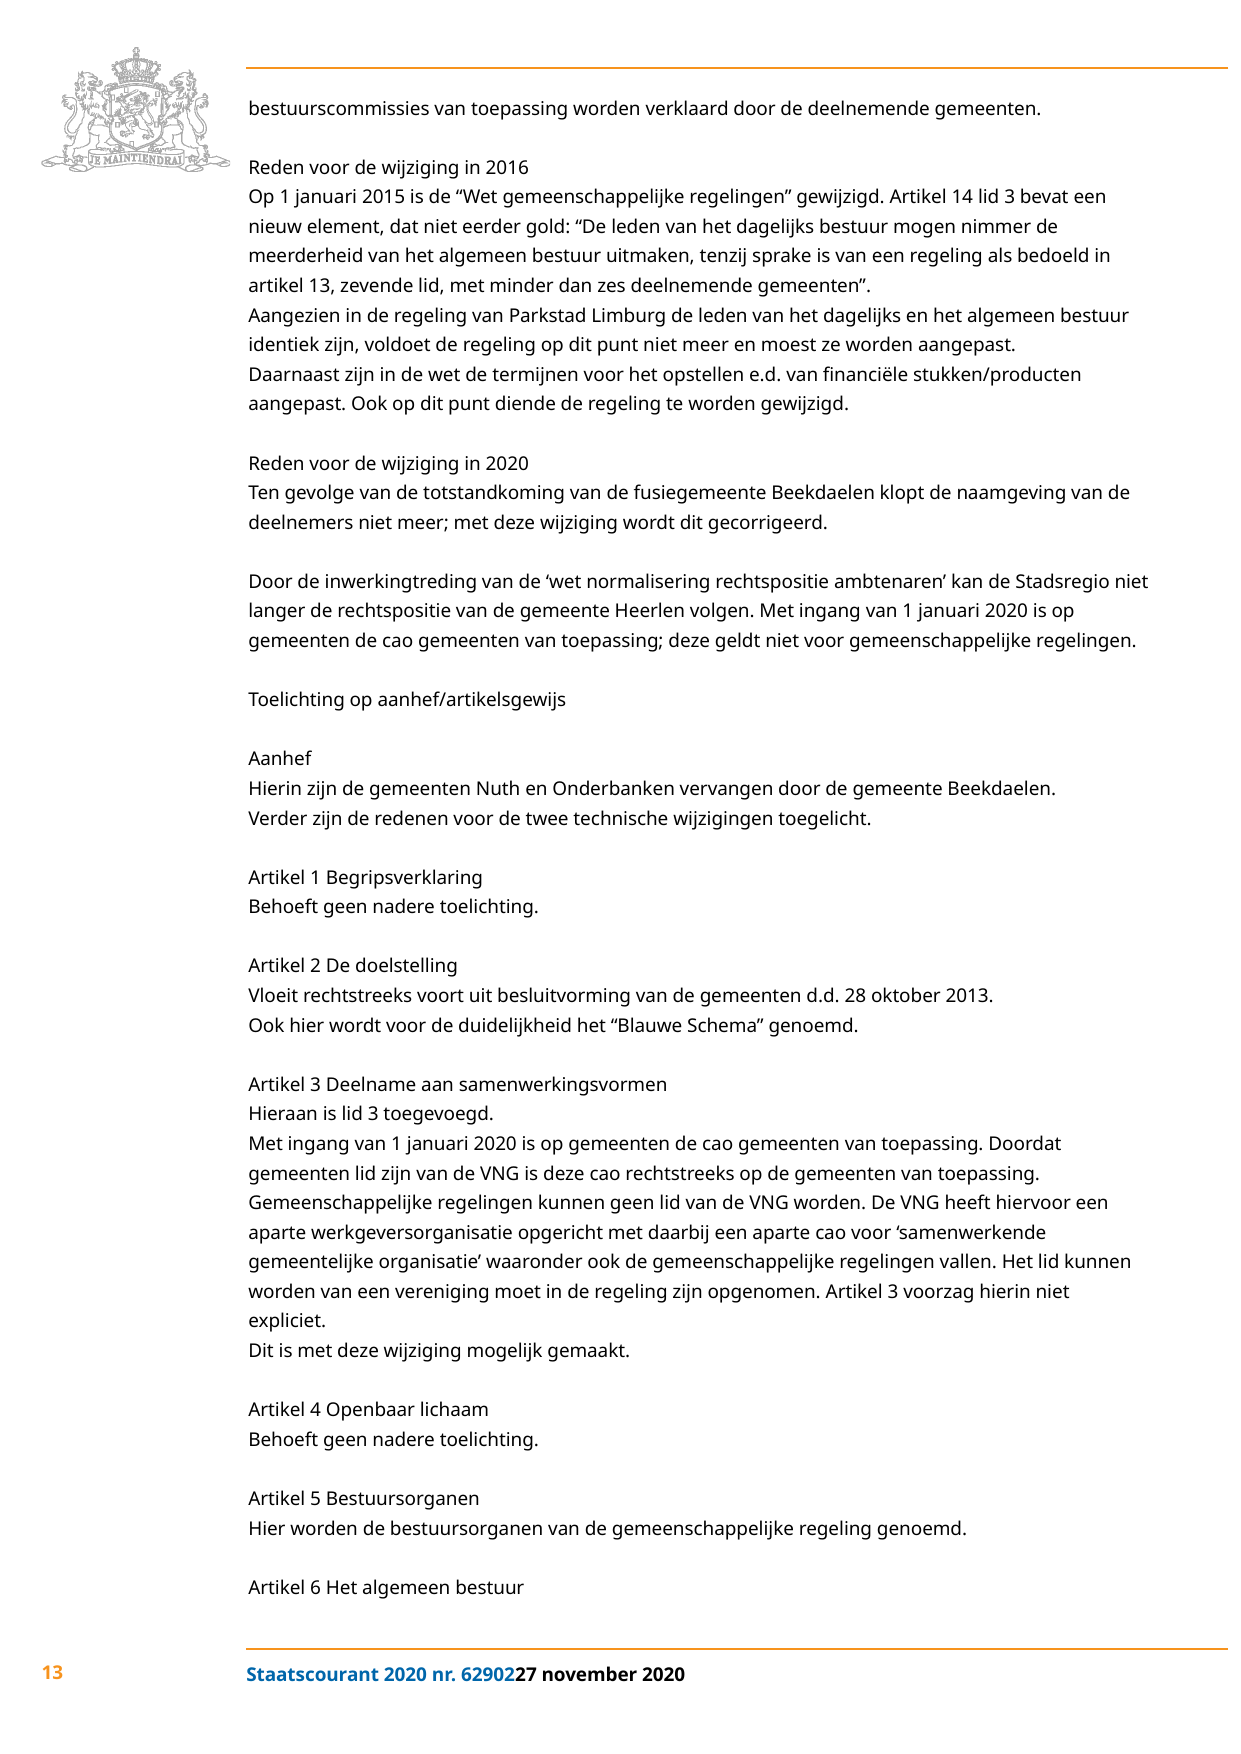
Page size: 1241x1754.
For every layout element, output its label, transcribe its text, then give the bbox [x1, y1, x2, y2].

text Aanhef [248, 746, 1152, 771]
text Hierin zijn de gemeenten Nuth en Onderbanken vervangen door de gemeente Beekdaelen. [248, 775, 1152, 801]
text Reden voor de wijziging in 2020 [248, 450, 1152, 476]
text Hieraan is lid 3 toegevoegd. [248, 1101, 1152, 1126]
text Met ingang van 1 januari 2020 is op gemeenten de cao gemeenten van toepassing. Doordat gemeenten lid zijn van de VNG is deze cao rechtstreeks op de gemeenten van toepassing. [248, 1130, 1152, 1186]
text Artikel 2 De doelstelling [248, 953, 1152, 978]
picture [41, 47, 231, 172]
text Artikel 3 Deelname aan samenwerkingsvormen [248, 1071, 1152, 1097]
text Verder zijn de redenen voor de twee technische wijzigingen toegelicht. [248, 805, 1152, 831]
text Vloeit rechtstreeks voort uit besluitvorming van de gemeenten d.d. 28 oktober 2013. [248, 982, 1152, 1008]
text Dit is met deze wijziging mogelijk gemaakt. [248, 1337, 1152, 1363]
text bestuurscommissies van toepassing worden verklaard door de deelnemende gemeenten. [248, 95, 1152, 121]
text Daarnaast zijn in de wet de termijnen voor het opstellen e.d. van financiële stukken/producten aangepast. Ook op dit punt diende de regeling te worden gewijzigd. [248, 361, 1152, 416]
text Aangezien in de regeling van Parkstad Limburg de leden van het dagelijks en het algemeen bestuur identiek zijn, voldoet de regeling op dit punt niet meer en moest ze worden aangepast. [248, 302, 1152, 357]
text Behoeft geen nadere toelichting. [248, 1426, 1152, 1452]
text Reden voor de wijziging in 2016 [248, 154, 1152, 180]
text Artikel 1 Begripsverklaring [248, 864, 1152, 890]
text Ten gevolge van de totstandkoming van de fusiegemeente Beekdaelen klopt de naamgeving van de deelnemers niet meer; met deze wijziging wordt dit gecorrigeerd. [248, 479, 1152, 535]
text Door de inwerkingtreding van de ‘wet normalisering rechtspositie ambtenaren’ kan de Stadsregio niet langer de rechtspositie van de gemeente Heerlen volgen. Met ingang van 1 januari 2020 is op gemeenten de cao gemeenten van toepassing; deze geldt niet voor gemeenschappelijke regelingen. [248, 568, 1152, 653]
text Hier worden de bestuursorganen van de gemeenschappelijke regeling genoemd. [248, 1515, 1152, 1541]
text Behoeft geen nadere toelichting. [248, 893, 1152, 919]
text Ook hier wordt voor de duidelijkheid het “Blauwe Schema” genoemd. [248, 1012, 1152, 1038]
text Artikel 6 Het algemeen bestuur [248, 1574, 1152, 1600]
text Artikel 5 Bestuursorganen [248, 1485, 1152, 1511]
text Gemeenschappelijke regelingen kunnen geen lid van de VNG worden. De VNG heeft hiervoor een aparte werkgeversorganisatie opgericht met daarbij een aparte cao voor ‘samenwerkende gemeentelijke organisatie’ waaronder ook de gemeenschappelijke regelingen vallen. Het lid kunnen worden van een vereniging moet in de regeling zijn opgenomen. Artikel 3 voorzag hierin niet expliciet. [248, 1189, 1152, 1333]
text Op 1 januari 2015 is de “Wet gemeenschappelijke regelingen” gewijzigd. Artikel 14 lid 3 bevat een nieuw element, dat niet eerder gold: “De leden van het dagelijks bestuur mogen nimmer de meerderheid van het algemeen bestuur uitmaken, tenzij sprake is van een regeling als bedoeld in artikel 13, zevende lid, met minder dan zes deelnemende gemeenten”. [248, 183, 1152, 298]
text Toelichting op aanhef/artikelsgewijs [248, 686, 1152, 712]
text Artikel 4 Openbaar lichaam [248, 1396, 1152, 1422]
